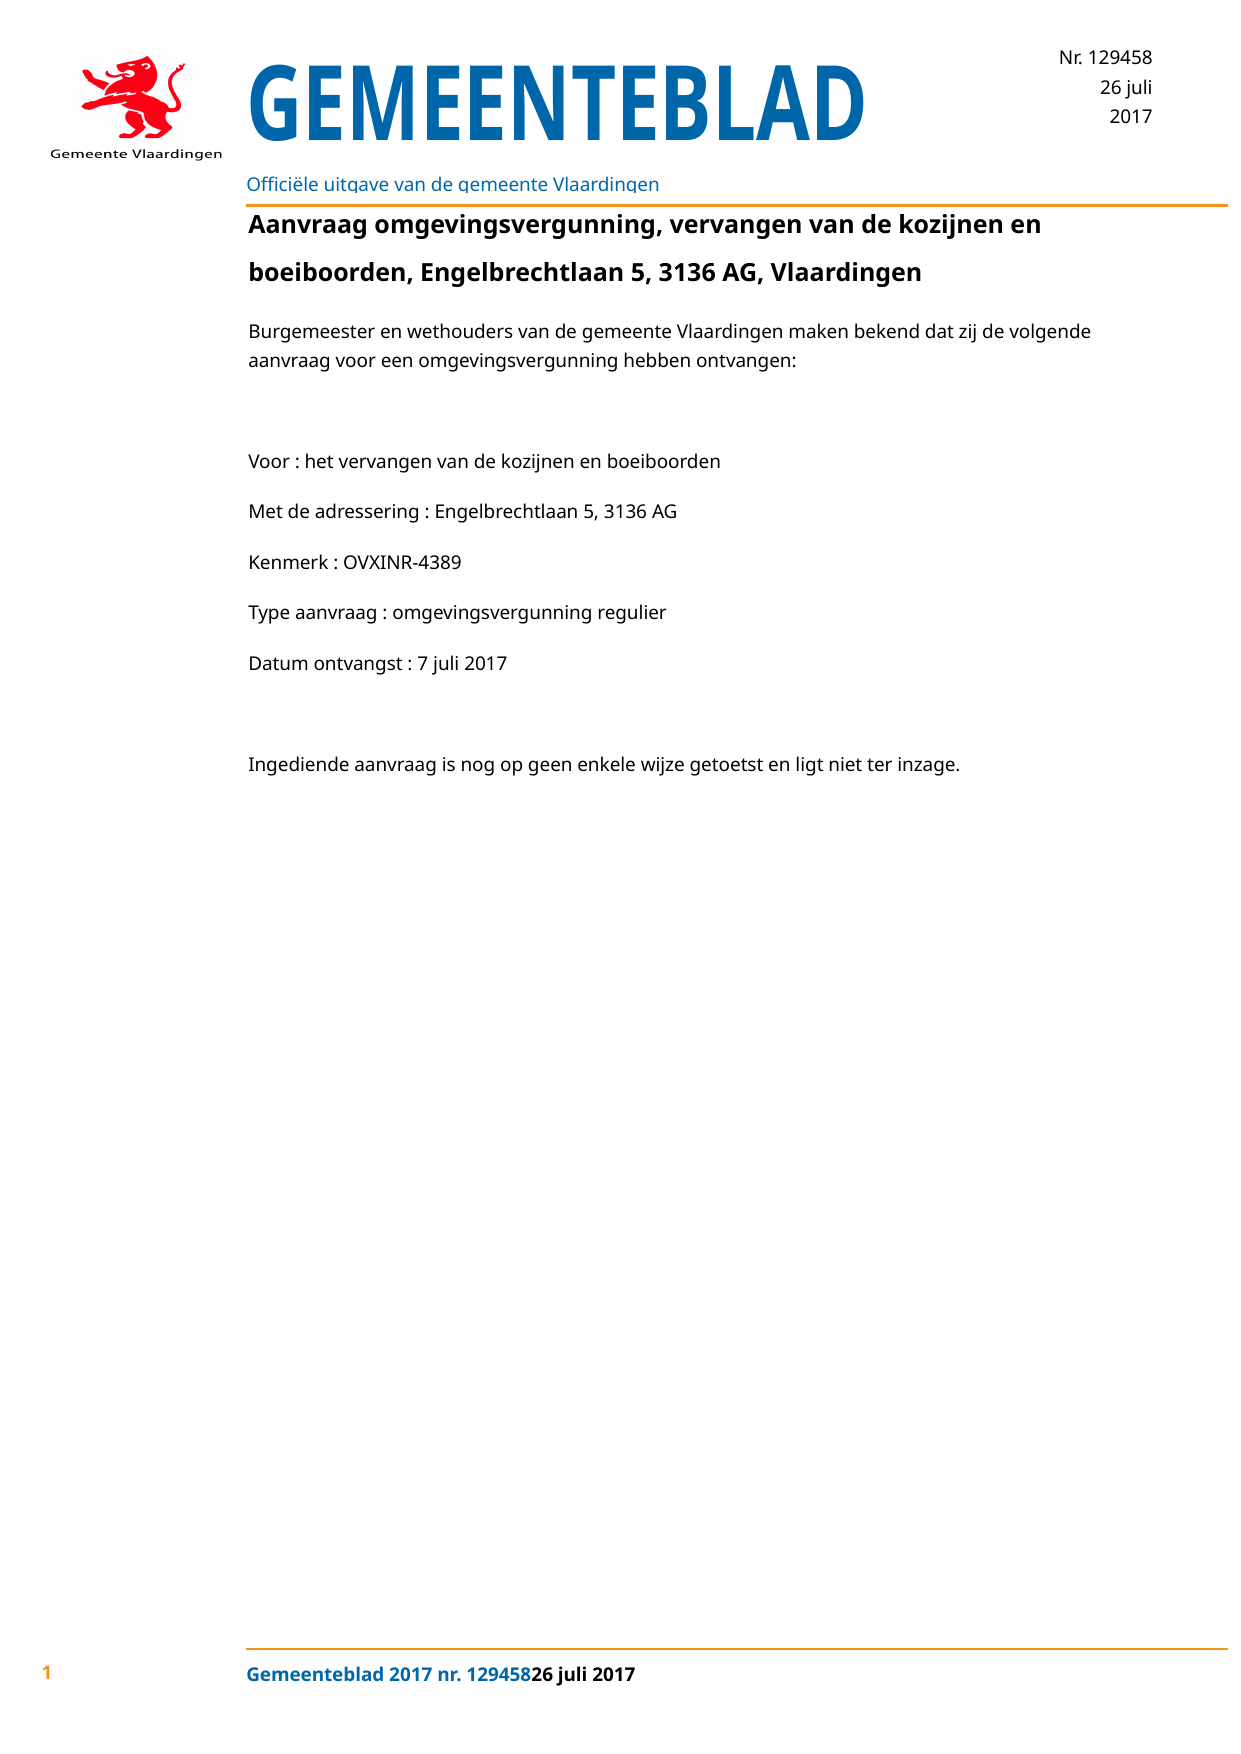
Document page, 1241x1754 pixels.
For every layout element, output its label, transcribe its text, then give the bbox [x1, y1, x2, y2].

text Ingediende aanvraag is nog op geen enkele wijze getoetst en ligt niet ter inzage. [248, 751, 1152, 777]
text Type aanvraag : omgevingsvergunning regulier [248, 599, 1152, 625]
text Datum ontvangst : 7 juli 2017 [248, 650, 1152, 676]
text Kenmerk : OVXINR-4389 [248, 549, 1152, 575]
text Voor : het vervangen van de kozijnen en boeiboorden [248, 448, 1152, 474]
text Met de adressering : Engelbrechtlaan 5, 3136 AG [248, 499, 1152, 524]
text Aanvraag omgevingsvergunning, vervangen van de kozijnen en boeiboorden, Engelbrechtlaan 5, 3136 AG, Vlaardingen [248, 207, 1152, 288]
picture [41, 47, 231, 172]
text Burgemeester en wethouders van de gemeente Vlaardingen maken bekend dat zij de volgende aanvraag voor een omgevingsvergunning hebben ontvangen: [248, 318, 1152, 373]
